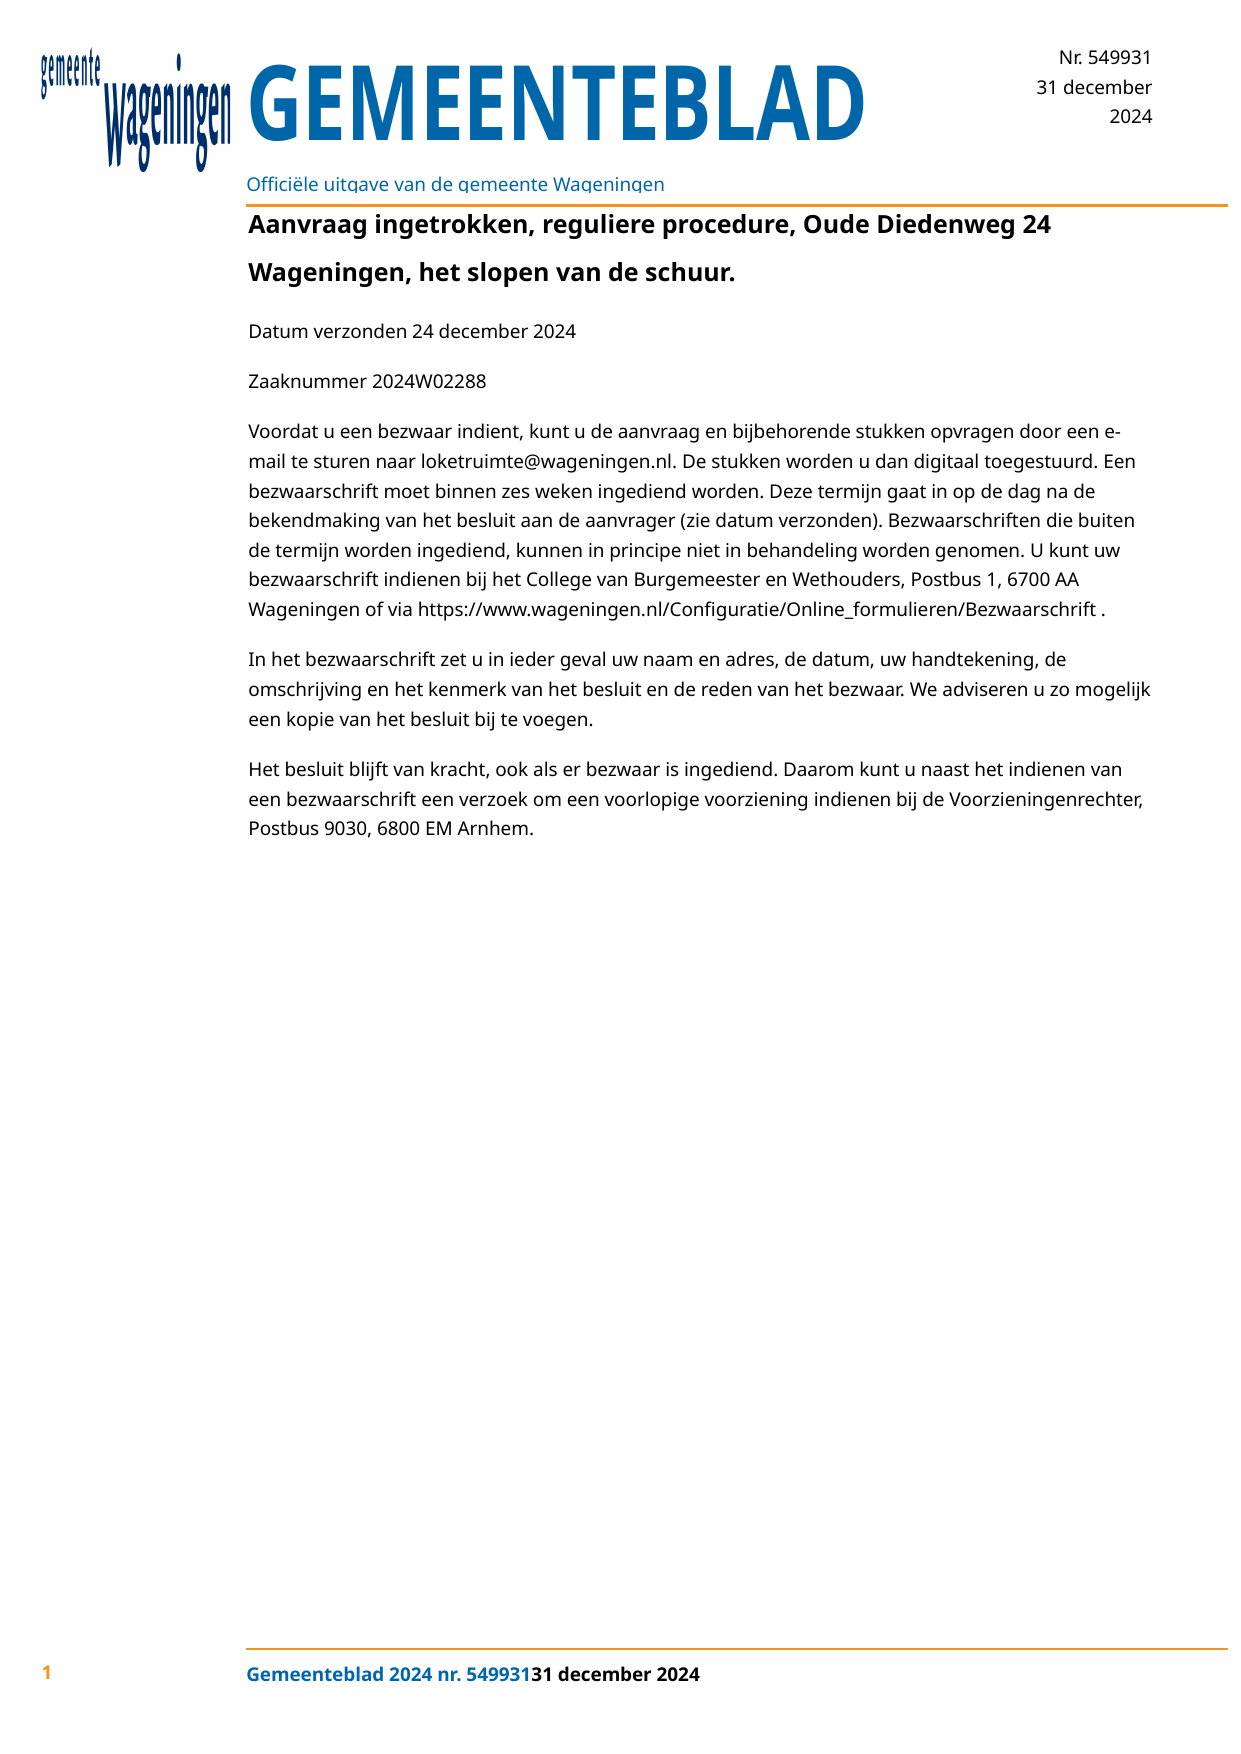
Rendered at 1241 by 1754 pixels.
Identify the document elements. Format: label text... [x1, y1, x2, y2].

text Het besluit blijft van kracht, ook als er bezwaar is ingediend. Daarom kunt u naast het indienen van een bezwaarschrift een verzoek om een voorlopige voorziening indienen bij de Voorzieningenrechter, Postbus 9030, 6800 EM Arnhem. [248, 756, 1152, 841]
text Datum verzonden 24 december 2024 [248, 318, 1152, 344]
picture [41, 47, 231, 172]
text Zaaknummer 2024W02288 [248, 368, 1152, 394]
text Aanvraag ingetrokken, reguliere procedure, Oude Diedenweg 24 Wageningen, het slopen van de schuur. [248, 207, 1152, 288]
text In het bezwaarschrift zet u in ieder geval uw naam en adres, de datum, uw handtekening, de omschrijving en het kenmerk van het besluit en de reden van het bezwaar. We adviseren u zo mogelijk een kopie van het besluit bij te voegen. [248, 647, 1152, 732]
text Voordat u een bezwaar indient, kunt u de aanvraag en bijbehorende stukken opvragen door een e-mail te sturen naar loketruimte@wageningen.nl. De stukken worden u dan digitaal toegestuurd. Een bezwaarschrift moet binnen zes weken ingediend worden. Deze termijn gaat in op de dag na de bekendmaking van het besluit aan de aanvrager (zie datum verzonden). Bezwaarschriften die buiten de termijn worden ingediend, kunnen in principe niet in behandeling worden genomen. U kunt uw bezwaarschrift indienen bij het College van Burgemeester en Wethouders, Postbus 1, 6700 AA Wageningen of via https://www.wageningen.nl/Configuratie/Online_formulieren/Bezwaarschrift . [248, 419, 1152, 622]
